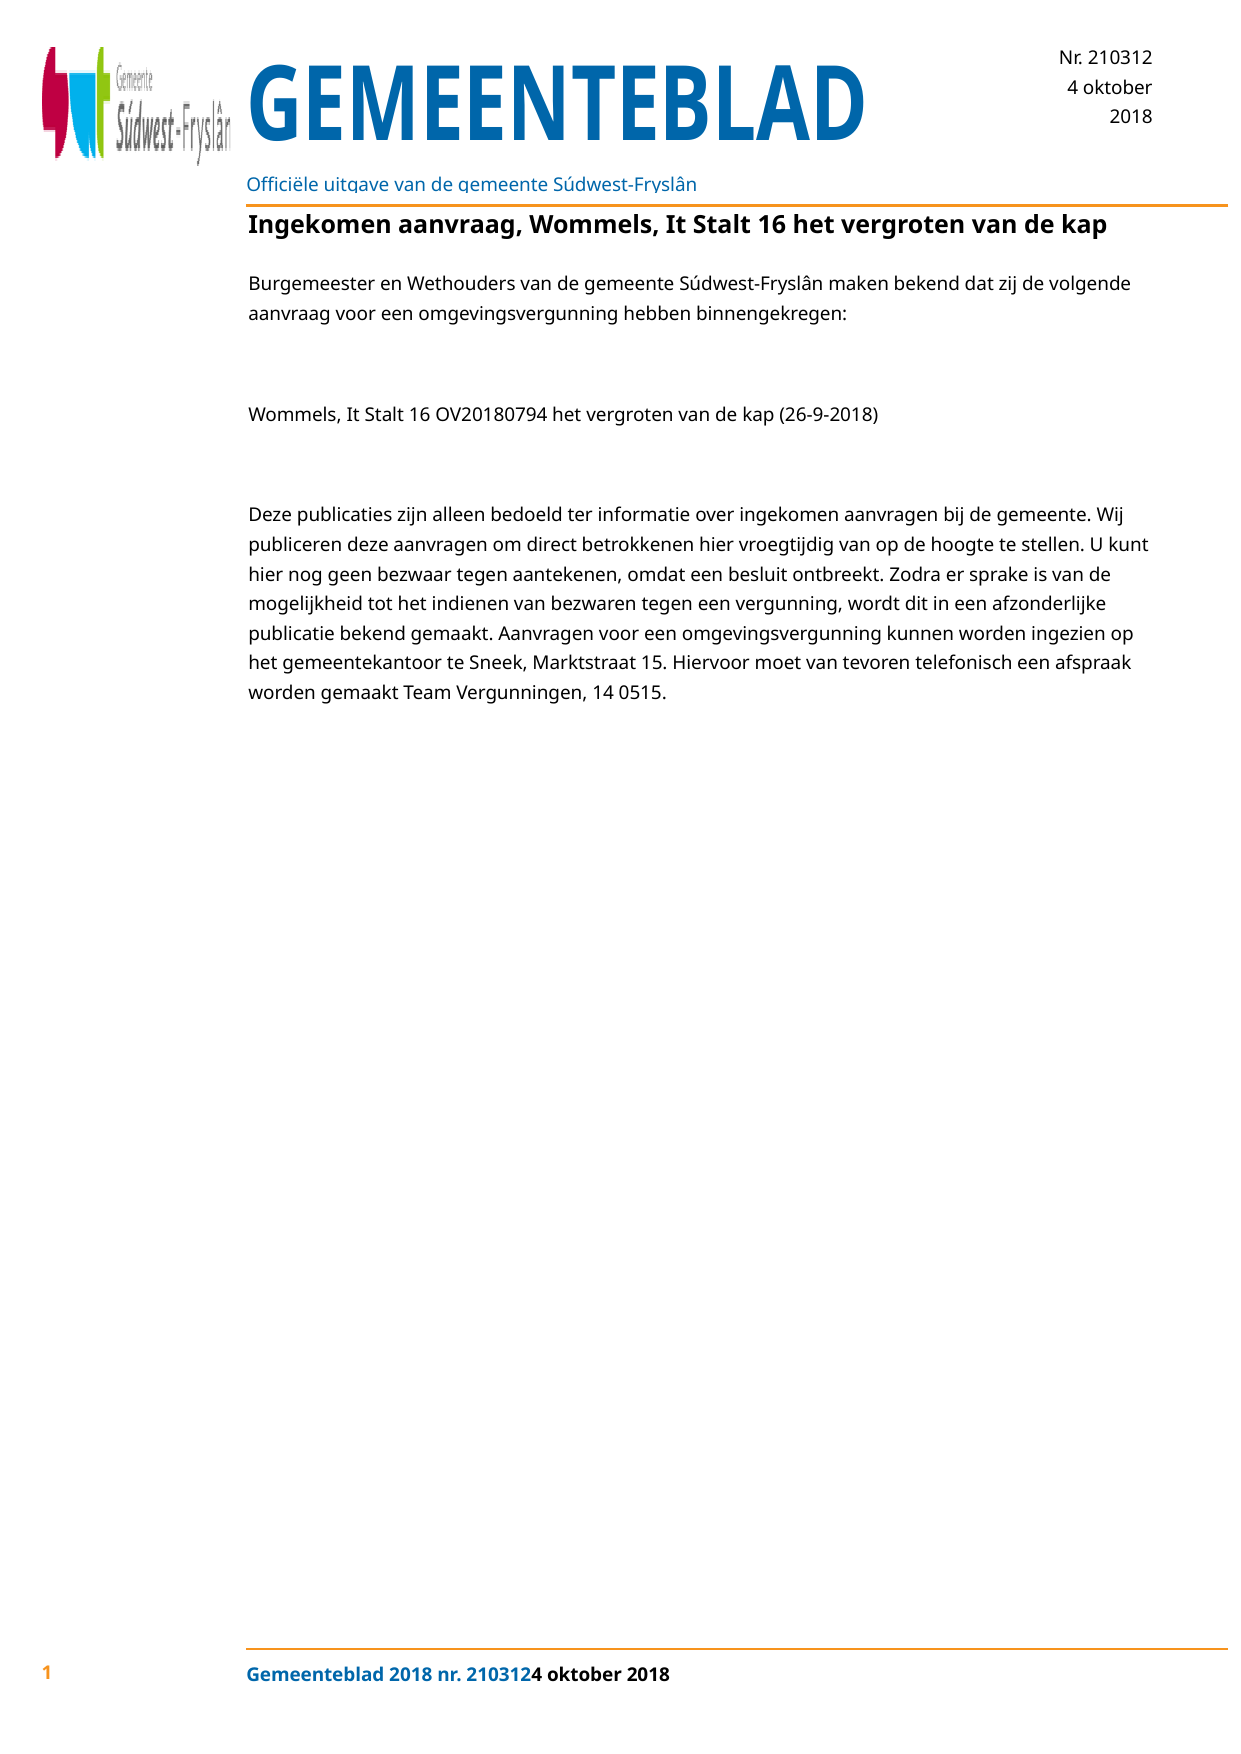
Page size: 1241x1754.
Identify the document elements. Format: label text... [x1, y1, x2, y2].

picture [41, 47, 231, 172]
text Burgemeester en Wethouders van de gemeente Súdwest-Fryslân maken bekend dat zij de volgende aanvraag voor een omgevingsvergunning hebben binnengekregen: [248, 270, 1152, 326]
text Deze publicaties zijn alleen bedoeld ter informatie over ingekomen aanvragen bij de gemeente. Wij publiceren deze aanvragen om direct betrokkenen hier vroegtijdig van op de hoogte te stellen. U kunt hier nog geen bezwaar tegen aantekenen, omdat een besluit ontbreekt. Zodra er sprake is van de mogelijkheid tot het indienen van bezwaren tegen een vergunning, wordt dit in een afzonderlijke publicatie bekend gemaakt. Aanvragen voor een omgevingsvergunning kunnen worden ingezien op het gemeentekantoor te Sneek, Marktstraat 15. Hiervoor moet van tevoren telefonisch een afspraak worden gemaakt Team Vergunningen, 14 0515. [248, 502, 1152, 705]
text Wommels, It Stalt 16 OV20180794 het vergroten van de kap (26-9-2018) [248, 401, 1152, 426]
text Ingekomen aanvraag, Wommels, It Stalt 16 het vergroten van de kap [248, 207, 1152, 241]
